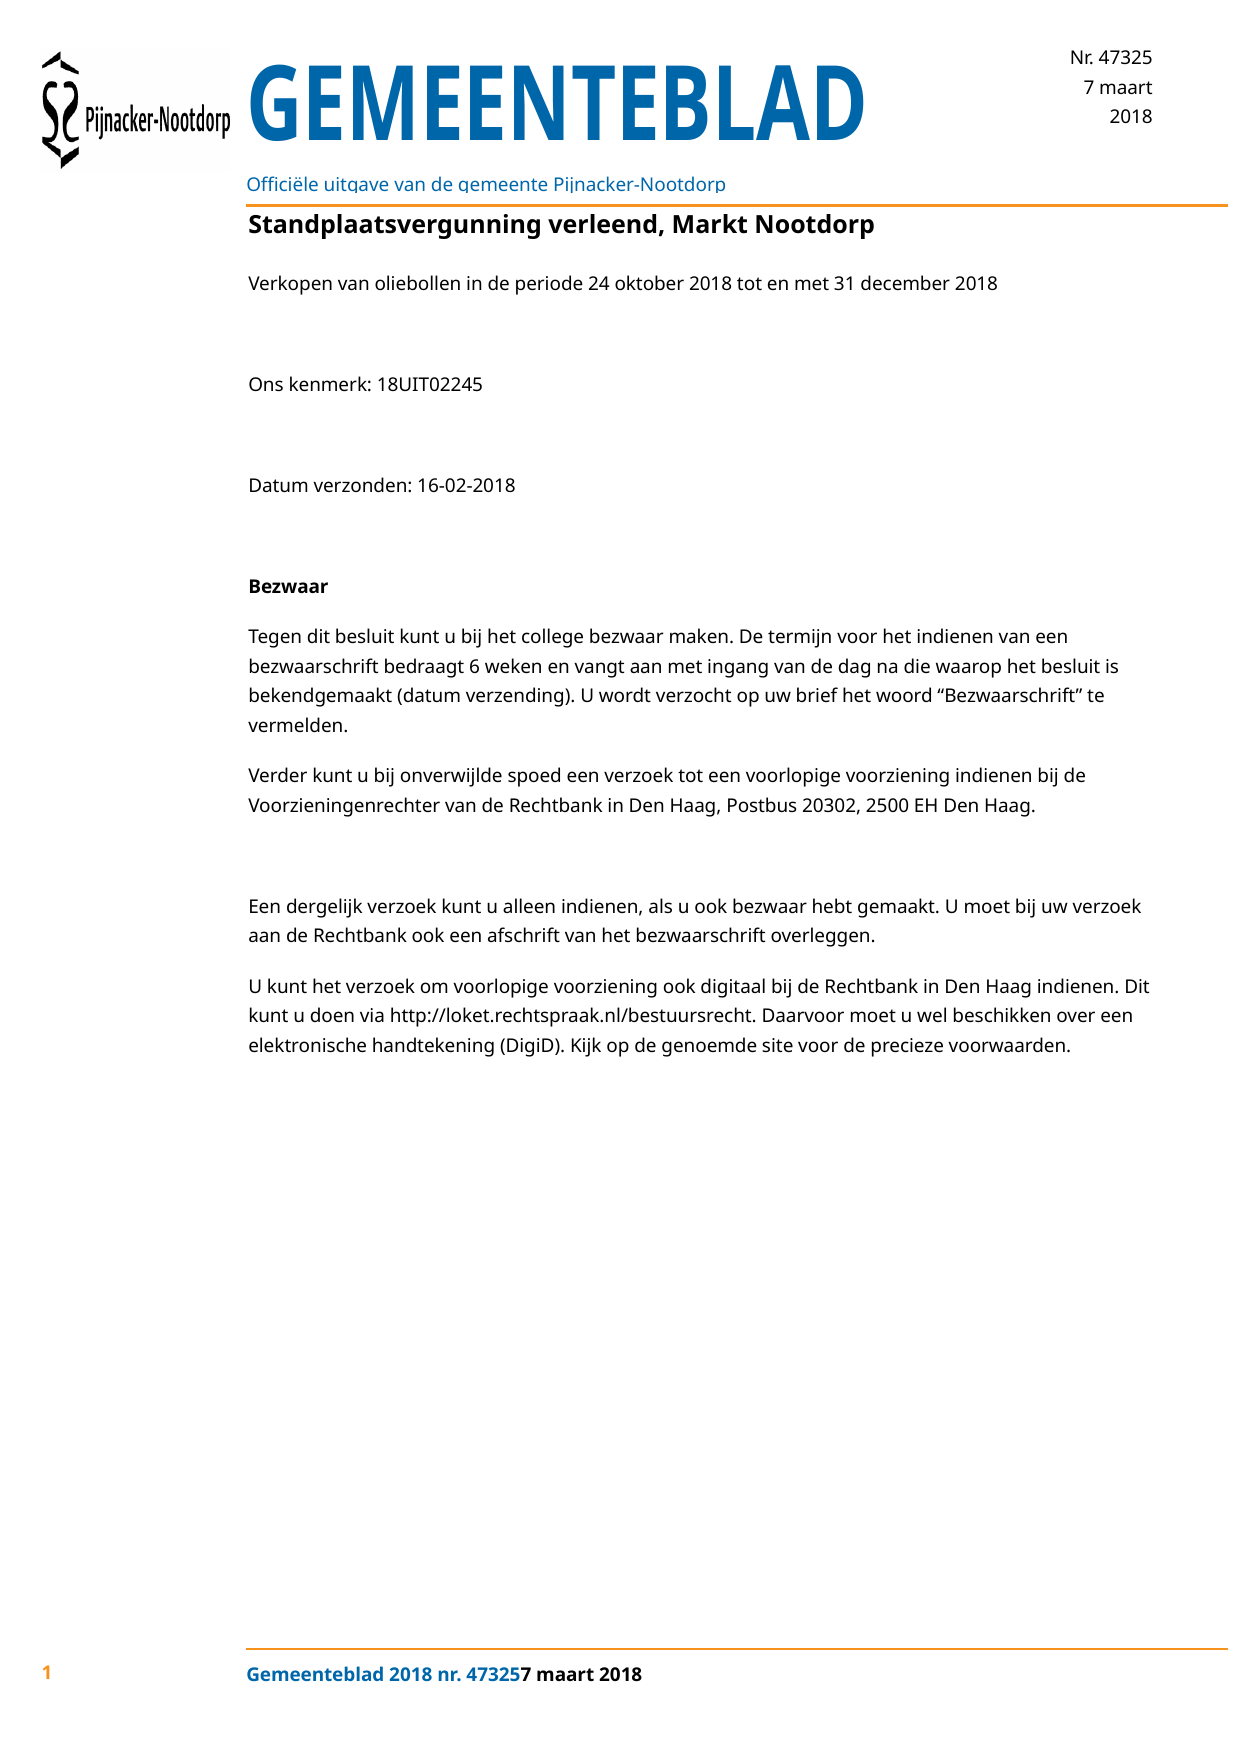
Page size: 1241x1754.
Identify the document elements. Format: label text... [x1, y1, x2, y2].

text Datum verzonden: 16-02-2018 [248, 472, 1152, 498]
text Tegen dit besluit kunt u bij het college bezwaar maken. De termijn voor het indienen van een bezwaarschrift bedraagt 6 weken en vangt aan met ingang van de dag na die waarop het besluit is bekendgemaakt (datum verzending). U wordt verzocht op uw brief het woord “Bezwaarschrift” te vermelden. [248, 623, 1152, 738]
picture [41, 47, 231, 172]
text Een dergelijk verzoek kunt u alleen indienen, als u ook bezwaar hebt gemaakt. U moet bij uw verzoek aan de Rechtbank ook een afschrift van het bezwaarschrift overleggen. [248, 893, 1152, 948]
text U kunt het verzoek om voorlopige voorziening ook digitaal bij de Rechtbank in Den Haag indienen. Dit kunt u doen via http://loket.rechtspraak.nl/bestuursrecht. Daarvoor moet u wel beschikken over een elektronische handtekening (DigiD). Kijk op de genoemde site voor de precieze voorwaarden. [248, 973, 1152, 1058]
text Ons kenmerk: 18UIT02245 [248, 371, 1152, 397]
text Bezwaar [248, 573, 1152, 598]
text Verkopen van oliebollen in de periode 24 oktober 2018 tot en met 31 december 2018 [248, 270, 1152, 296]
text Verder kunt u bij onverwijlde spoed een verzoek tot een voorlopige voorziening indienen bij de Voorzieningenrechter van de Rechtbank in Den Haag, Postbus 20302, 2500 EH Den Haag. [248, 762, 1152, 818]
text Standplaatsvergunning verleend, Markt Nootdorp [248, 207, 1152, 241]
